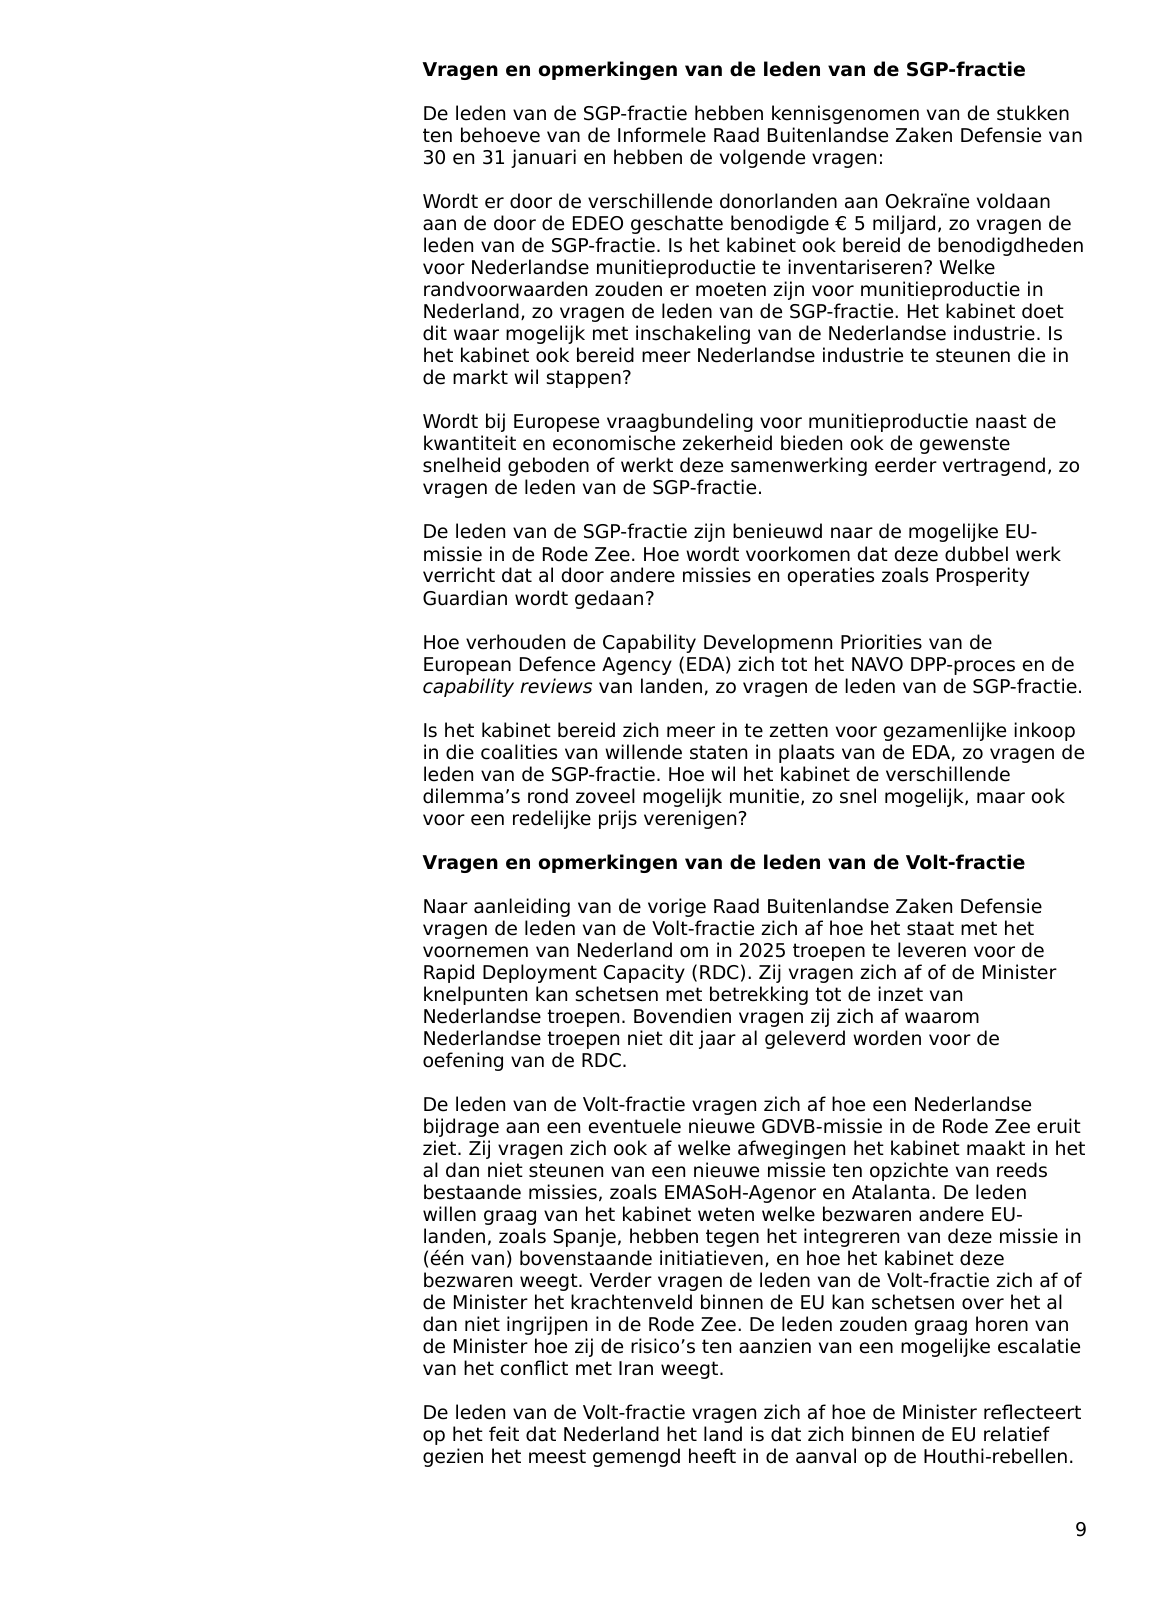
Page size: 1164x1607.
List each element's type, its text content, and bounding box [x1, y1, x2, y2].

text Wordt bij Europese vraagbundeling voor munitieproductie naast de kwantiteit en economische zekerheid bieden ook de gewenste snelheid geboden of werkt deze samenwerking eerder vertragend, zo vragen de leden van de SGP-fractie. [422, 411, 1087, 499]
text De leden van de Volt-fractie vragen zich af hoe de Minister reflecteert op het feit dat Nederland het land is dat zich binnen de EU relatief gezien het meest gemengd heeft in de aanval op de Houthi-rebellen. [422, 1402, 1087, 1468]
text De leden van de Volt-fractie vragen zich af hoe een Nederlandse bijdrage aan een eventuele nieuwe GDVB-missie in de Rode Zee eruit ziet. Zij vragen zich ook af welke afwegingen het kabinet maakt in het al dan niet steunen van een nieuwe missie ten opzichte van reeds bestaande missies, zoals EMASoH-Agenor en Atalanta. De leden willen graag van het kabinet weten welke bezwaren andere EU-landen, zoals Spanje, hebben tegen het integreren van deze missie in (één van) bovenstaande initiatieven, en hoe het kabinet deze bezwaren weegt. Verder vragen de leden van de Volt-fractie zich af of de Minister het krachtenveld binnen de EU kan schetsen over het al dan niet ingrijpen in de Rode Zee. De leden zouden graag horen van de Minister hoe zij de risico’s ten aanzien van een mogelijke escalatie van het conflict met Iran weegt. [422, 1094, 1087, 1380]
text Wordt er door de verschillende donorlanden aan Oekraïne voldaan aan de door de EDEO geschatte benodigde € 5 miljard, zo vragen de leden van de SGP-fractie. Is het kabinet ook bereid de benodigdheden voor Nederlandse munitieproductie te inventariseren? Welke randvoorwaarden zouden er moeten zijn voor munitieproductie in Nederland, zo vragen de leden van de SGP-fractie. Het kabinet doet dit waar mogelijk met inschakeling van de Nederlandse industrie. Is het kabinet ook bereid meer Nederlandse industrie te steunen die in de markt wil stappen? [422, 191, 1087, 389]
subtitle Vragen en opmerkingen van de leden van de Volt-fractie [422, 852, 1087, 874]
text De leden van de SGP-fractie zijn benieuwd naar de mogelijke EU-missie in de Rode Zee. Hoe wordt voorkomen dat deze dubbel werk verricht dat al door andere missies en operaties zoals Prosperity Guardian wordt gedaan? [422, 521, 1087, 609]
text Hoe verhouden de Capability Developmenn Priorities van de European Defence Agency (EDA) zich tot het NAVO DPP-proces en de capability reviews van landen, zo vragen de leden van de SGP-fractie. [422, 632, 1087, 697]
text De leden van de SGP-fractie hebben kennisgenomen van de stukken ten behoeve van de Informele Raad Buitenlandse Zaken Defensie van 30 en 31 januari en hebben de volgende vragen: [422, 103, 1087, 169]
subtitle Vragen en opmerkingen van de leden van de SGP-fractie [422, 59, 1087, 81]
text Is het kabinet bereid zich meer in te zetten voor gezamenlijke inkoop in die coalities van willende staten in plaats van de EDA, zo vragen de leden van de SGP-fractie. Hoe wil het kabinet de verschillende dilemma’s rond zoveel mogelijk munitie, zo snel mogelijk, maar ook voor een redelijke prijs verenigen? [422, 720, 1087, 829]
text Naar aanleiding van de vorige Raad Buitenlandse Zaken Defensie vragen de leden van de Volt-fractie zich af hoe het staat met het voornemen van Nederland om in 2025 troepen te leveren voor de Rapid Deployment Capacity (RDC). Zij vragen zich af of de Minister knelpunten kan schetsen met betrekking tot de inzet van Nederlandse troepen. Bovendien vragen zij zich af waarom Nederlandse troepen niet dit jaar al geleverd worden voor de oefening van de RDC. [422, 896, 1087, 1072]
